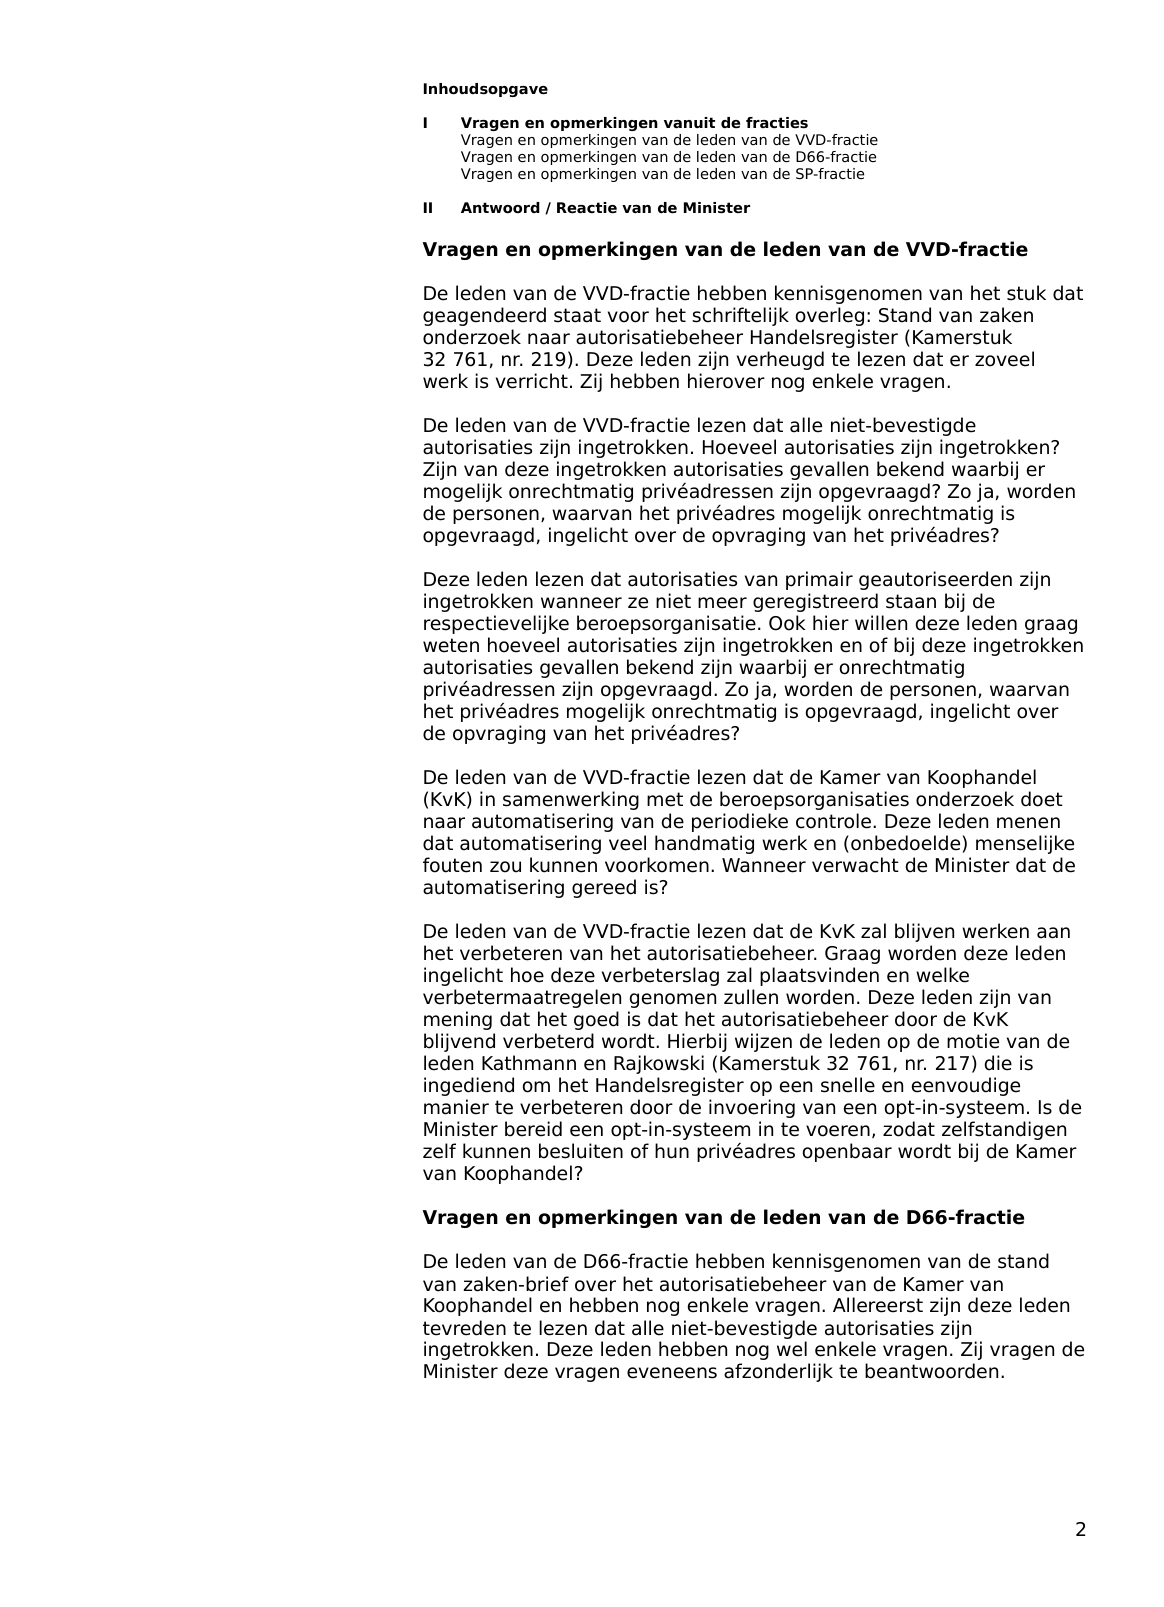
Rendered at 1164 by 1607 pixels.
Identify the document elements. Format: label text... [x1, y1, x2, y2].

table_cell [422, 166, 455, 183]
text De leden van de VVD-fractie lezen dat de KvK zal blijven werken aan het verbeteren van het autorisatiebeheer. Graag worden deze leden ingelicht hoe deze verbeterslag zal plaatsvinden en welke verbetermaatregelen genomen zullen worden. Deze leden zijn van mening dat het goed is dat het autorisatiebeheer door de KvK blijvend verbeterd wordt. Hierbij wijzen de leden op de motie van de leden Kathmann en Rajkowski (Kamerstuk 32 761, nr. 217) die is ingediend om het Handelsregister op een snelle en eenvoudige manier te verbeteren door de invoering van een opt-in-systeem. Is de Minister bereid een opt-in-systeem in te voeren, zodat zelfstandigen zelf kunnen besluiten of hun privéadres openbaar wordt bij de Kamer van Koophandel? [422, 921, 1087, 1185]
subtitle Vragen en opmerkingen van de leden van de D66-fractie [422, 1207, 1087, 1229]
table_cell Vragen en opmerkingen van de leden van de VVD-fractie [455, 132, 1087, 149]
table_cell Vragen en opmerkingen vanuit de fracties [455, 115, 1087, 132]
table_cell II [422, 200, 455, 217]
table_cell I [422, 115, 455, 132]
table_cell Vragen en opmerkingen van de leden van de SP-fractie [455, 166, 1087, 183]
text De leden van de VVD-fractie lezen dat alle niet-bevestigde autorisaties zijn ingetrokken. Hoeveel autorisaties zijn ingetrokken? Zijn van deze ingetrokken autorisaties gevallen bekend waarbij er mogelijk onrechtmatig privéadressen zijn opgevraagd? Zo ja, worden de personen, waarvan het privéadres mogelijk onrechtmatig is opgevraagd, ingelicht over de opvraging van het privéadres? [422, 415, 1087, 547]
table_header Inhoudsopgave [422, 81, 1087, 98]
text Deze leden lezen dat autorisaties van primair geautoriseerden zijn ingetrokken wanneer ze niet meer geregistreerd staan bij de respectievelijke beroepsorganisatie. Ook hier willen deze leden graag weten hoeveel autorisaties zijn ingetrokken en of bij deze ingetrokken autorisaties gevallen bekend zijn waarbij er onrechtmatig privéadressen zijn opgevraagd. Zo ja, worden de personen, waarvan het privéadres mogelijk onrechtmatig is opgevraagd, ingelicht over de opvraging van het privéadres? [422, 569, 1087, 745]
table_cell [422, 149, 455, 166]
table_cell [455, 98, 1087, 115]
table_cell [422, 183, 455, 200]
table_cell [422, 132, 455, 149]
table_cell [422, 98, 455, 115]
table_cell Antwoord / Reactie van de Minister [455, 200, 1087, 217]
text De leden van de VVD-fractie hebben kennisgenomen van het stuk dat geagendeerd staat voor het schriftelijk overleg: Stand van zaken onderzoek naar autorisatiebeheer Handelsregister (Kamerstuk 32 761, nr. 219). Deze leden zijn verheugd te lezen dat er zoveel werk is verricht. Zij hebben hierover nog enkele vragen. [422, 283, 1087, 393]
text De leden van de VVD-fractie lezen dat de Kamer van Koophandel (KvK) in samenwerking met de beroepsorganisaties onderzoek doet naar automatisering van de periodieke controle. Deze leden menen dat automatisering veel handmatig werk en (onbedoelde) menselijke fouten zou kunnen voorkomen. Wanneer verwacht de Minister dat de automatisering gereed is? [422, 767, 1087, 899]
text De leden van de D66-fractie hebben kennisgenomen van de stand van zaken-brief over het autorisatiebeheer van de Kamer van Koophandel en hebben nog enkele vragen. Allereerst zijn deze leden tevreden te lezen dat alle niet-bevestigde autorisaties zijn ingetrokken. Deze leden hebben nog wel enkele vragen. Zij vragen de Minister deze vragen eveneens afzonderlijk te beantwoorden. [422, 1251, 1087, 1383]
subtitle Vragen en opmerkingen van de leden van de VVD-fractie [422, 239, 1087, 261]
table_cell Vragen en opmerkingen van de leden van de D66-fractie [455, 149, 1087, 166]
table_cell [455, 183, 1087, 200]
